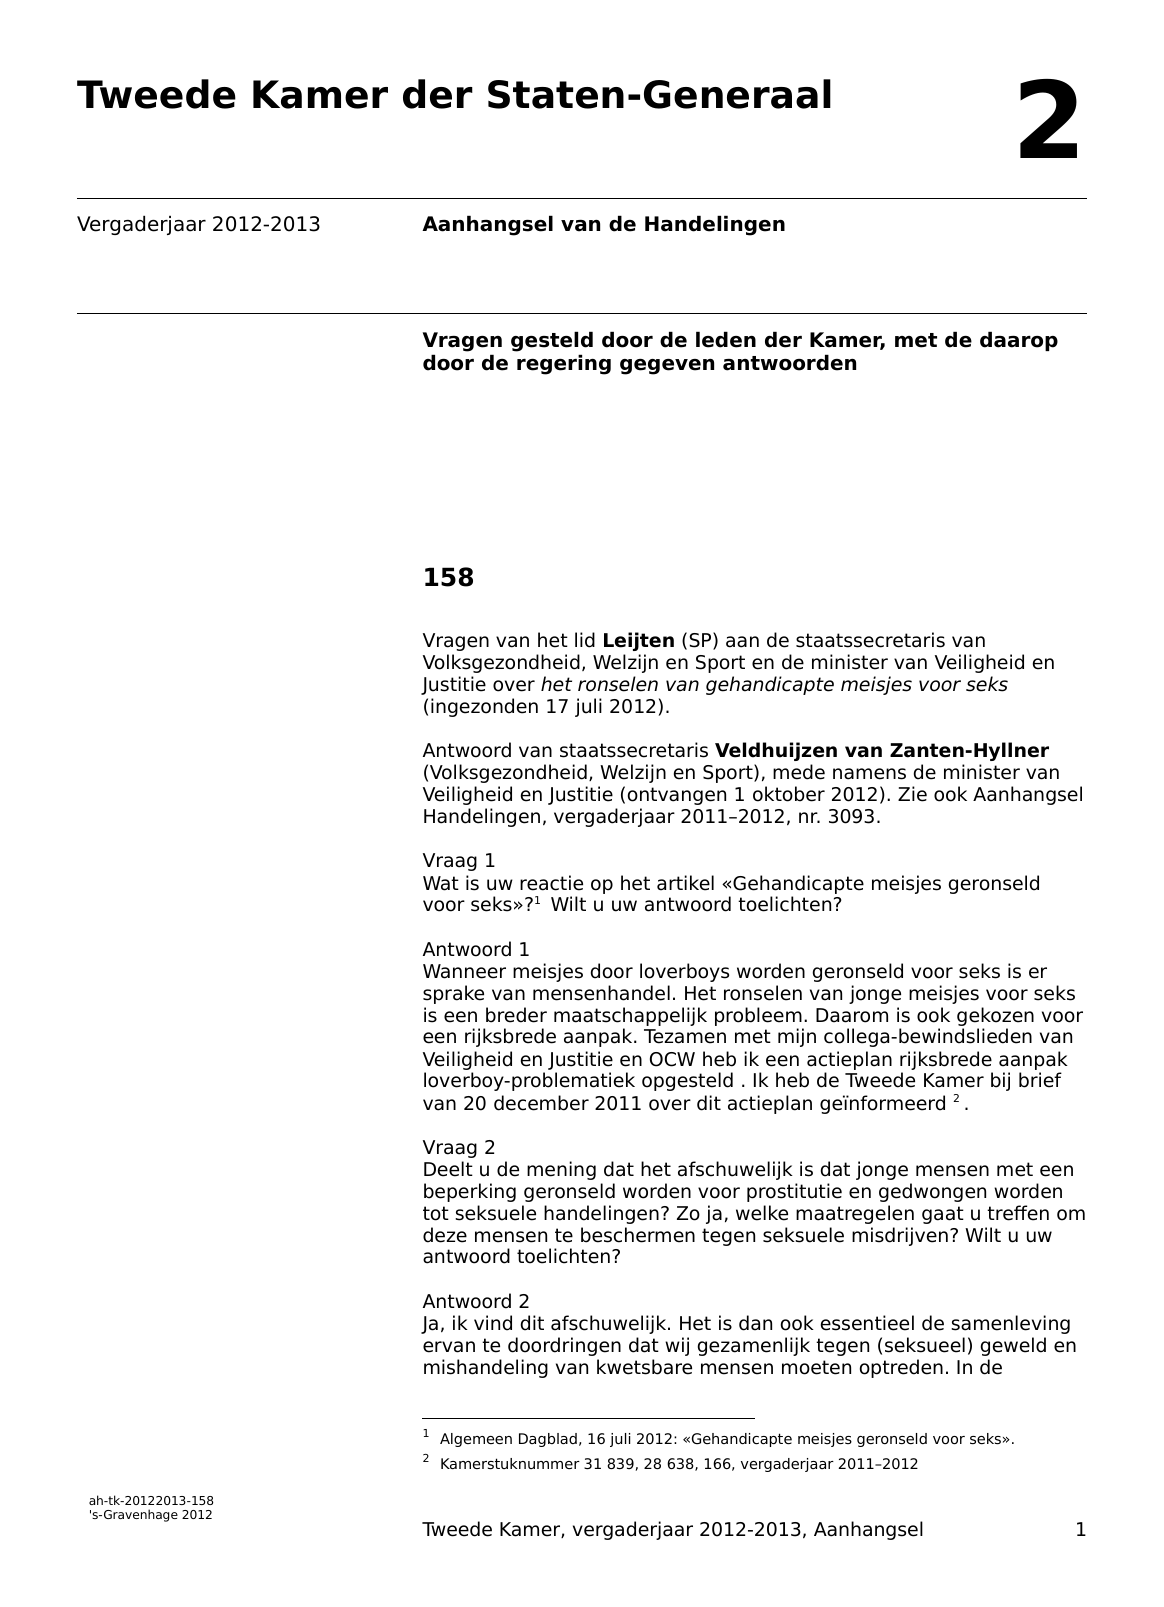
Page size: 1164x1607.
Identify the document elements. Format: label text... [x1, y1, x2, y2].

text Antwoord 2 [422, 1291, 1087, 1313]
text Kamerstuknummer 31 839, 28 638, 166, vergaderjaar 2011–2012 [422, 1452, 1087, 1474]
text Wanneer meisjes door loverboys worden geronseld voor seks is er sprake van mensenhandel. Het ronselen van jonge meisjes voor seks is een breder maatschappelijk probleem. Daarom is ook gekozen voor een rijksbrede aanpak. Tezamen met mijn collega-bewindslieden van Veiligheid en Justitie en OCW heb ik een actieplan rijksbrede aanpak loverboy-problematiek opgesteld . Ik heb de Tweede Kamer bij brief van 20 december 2011 over dit actieplan geïnformeerd . [422, 961, 1087, 1114]
table_cell [77, 314, 422, 375]
text Vragen van het lid Leijten (SP) aan de staatssecretaris van Volksgezondheid, Welzijn en Sport en de minister van Veiligheid en Justitie over het ronselen van gehandicapte meisjes voor seks (ingezonden 17 juli 2012). [422, 630, 1087, 718]
table_cell Vragen gesteld door de leden der Kamer, met de daarop door de regering gegeven antwoorden [422, 314, 1087, 375]
table_header 2 [886, 59, 1087, 198]
text Algemeen Dagblad, 16 juli 2012: «Gehandicapte meisjes geronseld voor seks». [422, 1427, 1087, 1449]
table_cell Vergaderjaar 2012-2013 [77, 199, 422, 313]
text Vraag 1 [422, 850, 1087, 872]
table_header Tweede Kamer der Staten-Generaal [77, 59, 886, 198]
table_cell Aanhangsel van de Handelingen [422, 199, 1087, 313]
text ah-tk-20122013-158 [88, 1494, 323, 1508]
text 's-Gravenhage 2012 [88, 1508, 323, 1522]
text Deelt u de mening dat het afschuwelijk is dat jonge mensen met een beperking geronseld worden voor prostitutie en gedwongen worden tot seksuele handelingen? Zo ja, welke maatregelen gaat u treffen om deze mensen te beschermen tegen seksuele misdrijven? Wilt u uw antwoord toelichten? [422, 1158, 1087, 1268]
text 158 [422, 563, 1087, 592]
text Wat is uw reactie op het artikel «Gehandicapte meisjes geronseld voor seks»? Wilt u uw antwoord toelichten? [422, 872, 1087, 916]
text Ja, ik vind dit afschuwelijk. Het is dan ook essentieel de samenleving ervan te doordringen dat wij gezamenlijk tegen (seksueel) geweld en mishandeling van kwetsbare mensen moeten optreden. In de [422, 1313, 1087, 1378]
text Antwoord 1 [422, 938, 1087, 961]
text Antwoord van staatssecretaris Veldhuijzen van Zanten-Hyllner (Volksgezondheid, Welzijn en Sport), mede namens de minister van Veiligheid en Justitie (ontvangen 1 oktober 2012). Zie ook Aanhangsel Handelingen, vergaderjaar 2011–2012, nr. 3093. [422, 740, 1087, 828]
text Vraag 2 [422, 1137, 1087, 1158]
